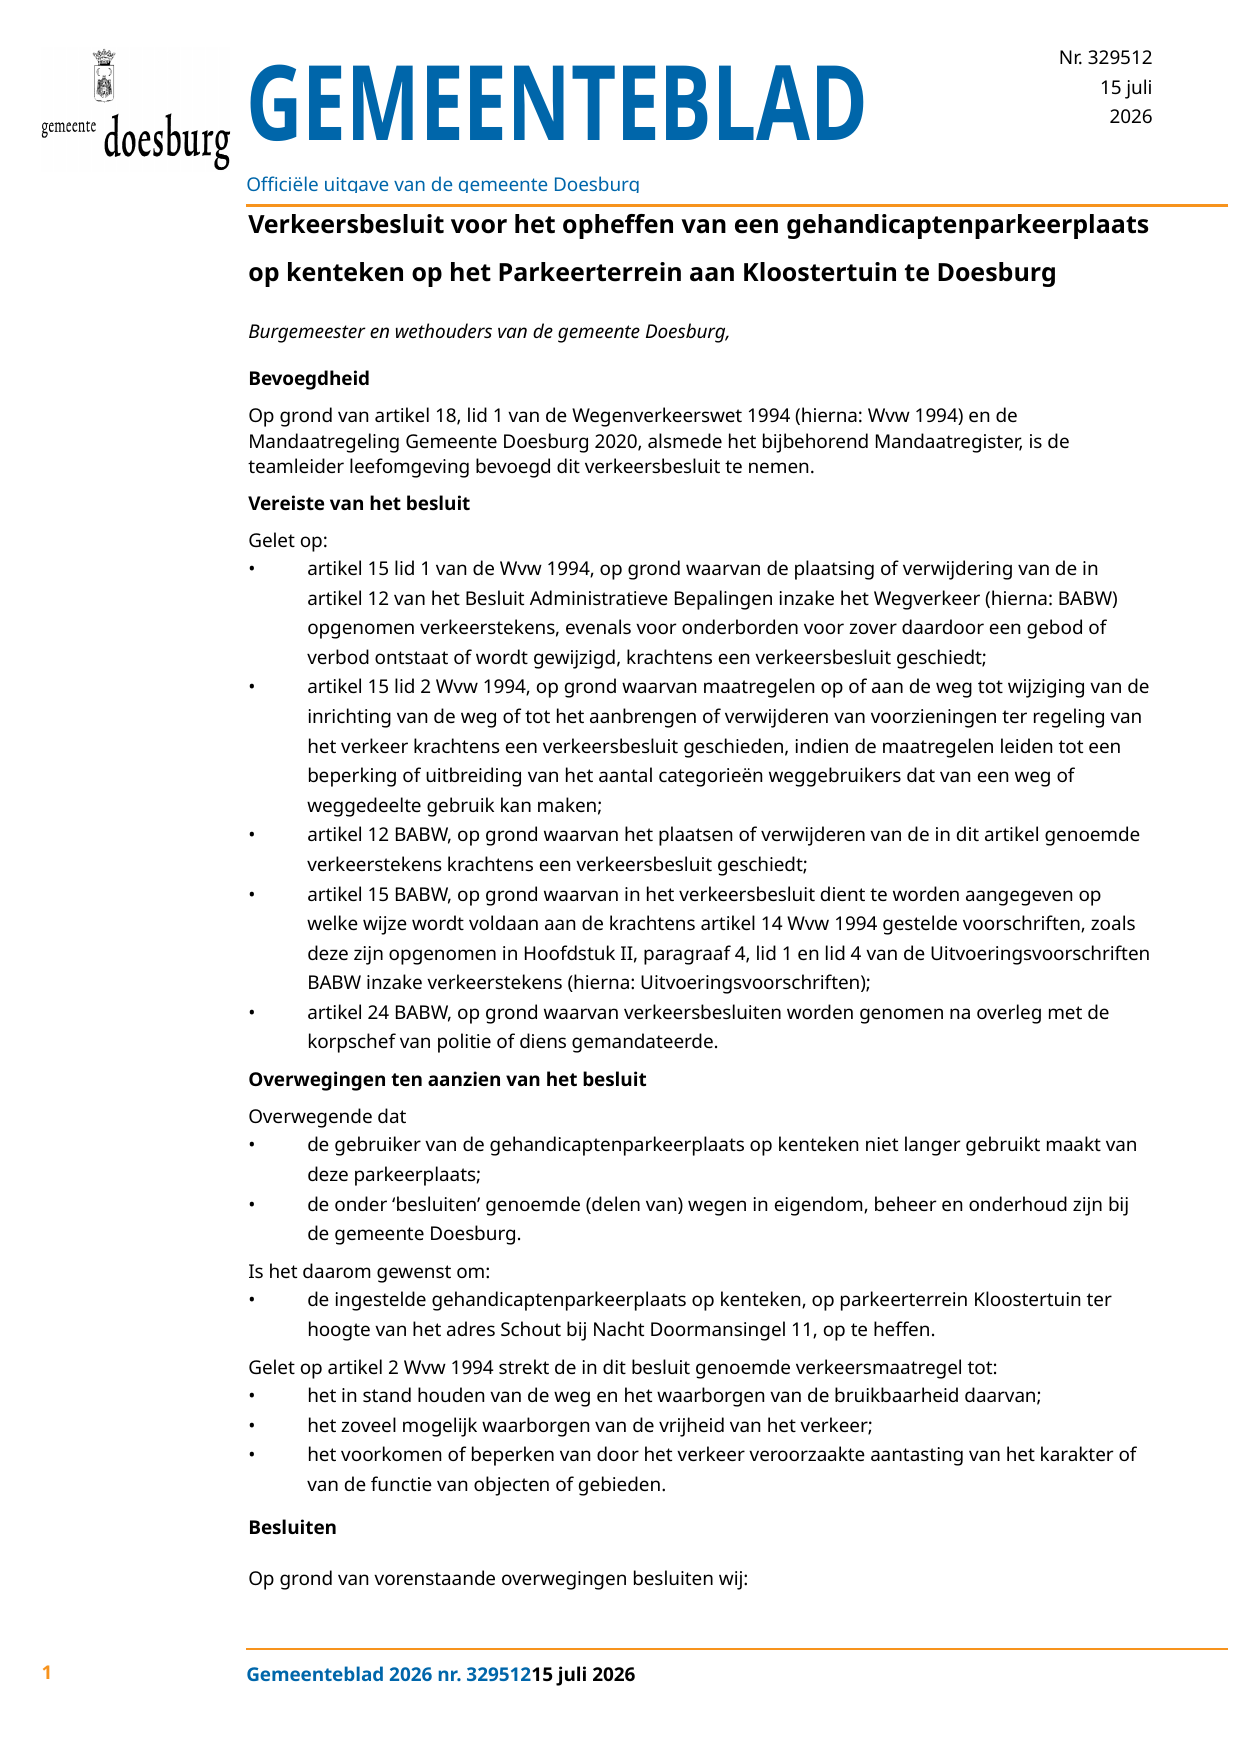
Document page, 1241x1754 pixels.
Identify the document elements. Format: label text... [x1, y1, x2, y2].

list de onder ‘besluiten’ genoemde (delen van) wegen in eigendom, beheer en onderhoud zijn bij de gemeente Doesburg. [248, 1191, 1152, 1246]
list artikel 15 lid 1 van de Wvw 1994, op grond waarvan de plaatsing of verwijdering van de in artikel 12 van het Besluit Administratieve Bepalingen inzake het Wegverkeer (hierna: BABW) opgenomen verkeerstekens, evenals voor onderborden voor zover daardoor een gebod of verbod ontstaat of wordt gewijzigd, krachtens een verkeersbesluit geschiedt; [248, 555, 1152, 670]
text Overwegende dat [248, 1103, 1152, 1129]
picture [41, 47, 231, 172]
list de ingestelde gehandicaptenparkeerplaats op kenteken, op parkeerterrein Kloostertuin ter hoogte van het adres Schout bij Nacht Doormansingel 11, op te heffen. [248, 1287, 1152, 1342]
text Gelet op artikel 2 Wvw 1994 strekt de in dit besluit genoemde verkeersmaatregel tot: [248, 1354, 1152, 1380]
list artikel 15 BABW, op grond waarvan in het verkeersbesluit dient te worden aangegeven op welke wijze wordt voldaan aan de krachtens artikel 14 Wvw 1994 gestelde voorschriften, zoals deze zijn opgenomen in Hoofdstuk II, paragraaf 4, lid 1 en lid 4 van de Uitvoeringsvoorschriften BABW inzake verkeerstekens (hierna: Uitvoeringsvoorschriften); [248, 881, 1152, 995]
text Besluiten [248, 1514, 1152, 1540]
list het in stand houden van de weg en het waarborgen van de bruikbaarheid daarvan; [248, 1382, 1152, 1408]
list het voorkomen of beperken van door het verkeer veroorzaakte aantasting van het karakter of van de functie van objecten of gebieden. [248, 1442, 1152, 1497]
text Overwegingen ten aanzien van het besluit [248, 1067, 1152, 1092]
text Verkeersbesluit voor het opheffen van een gehandicaptenparkeerplaats op kenteken op het Parkeerterrein aan Kloostertuin te Doesburg [248, 207, 1152, 288]
list artikel 24 BABW, op grond waarvan verkeersbesluiten worden genomen na overleg met de korpschef van politie of diens gemandateerde. [248, 999, 1152, 1054]
text Bevoegdheid [248, 366, 1152, 391]
list artikel 15 lid 2 Wvw 1994, op grond waarvan maatregelen op of aan de weg tot wijziging van de inrichting van de weg of tot het aanbrengen of verwijderen van voorzieningen ter regeling van het verkeer krachtens een verkeersbesluit geschieden, indien de maatregelen leiden tot een beperking of uitbreiding van het aantal categorieën weggebruikers dat van een weg of weggedeelte gebruik kan maken; [248, 674, 1152, 818]
list het zoveel mogelijk waarborgen van de vrijheid van het verkeer; [248, 1412, 1152, 1438]
text Op grond van vorenstaande overwegingen besluiten wij: [248, 1565, 1152, 1591]
text Gelet op: [248, 527, 1152, 553]
text Vereiste van het besluit [248, 490, 1152, 516]
text Is het daarom gewenst om: [248, 1258, 1152, 1284]
text Burgemeester en wethouders van de gemeente Doesburg, [248, 318, 1152, 344]
list de gebruiker van de gehandicaptenparkeerplaats op kenteken niet langer gebruikt maakt van deze parkeerplaats; [248, 1132, 1152, 1187]
text Op grond van artikel 18, lid 1 van de Wegenverkeerswet 1994 (hierna: Wvw 1994) en de Mandaatregeling Gemeente Doesburg 2020, alsmede het bijbehorend Mandaatregister, is de teamleider leefomgeving bevoegd dit verkeersbesluit te nemen. [248, 402, 1152, 479]
list artikel 12 BABW, op grond waarvan het plaatsen of verwijderen van de in dit artikel genoemde verkeerstekens krachtens een verkeersbesluit geschiedt; [248, 822, 1152, 877]
